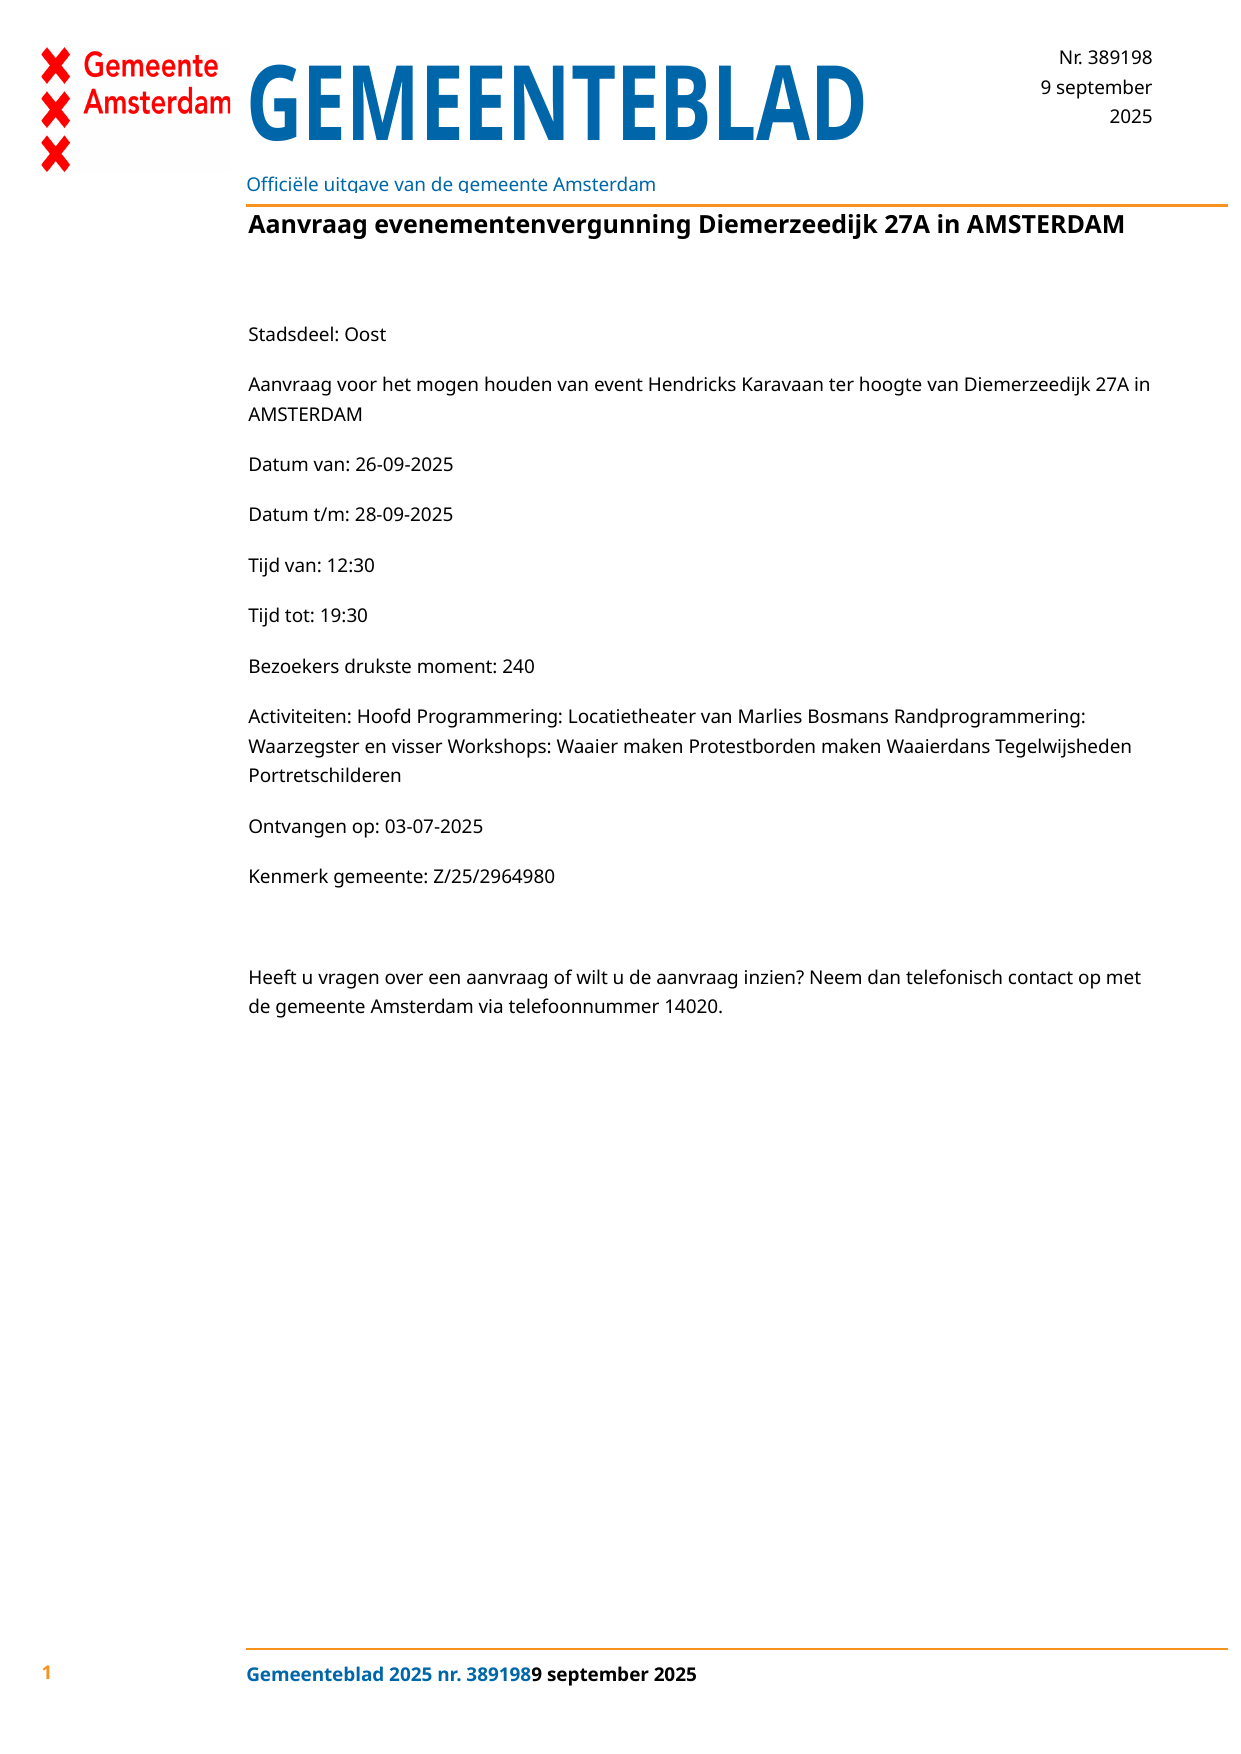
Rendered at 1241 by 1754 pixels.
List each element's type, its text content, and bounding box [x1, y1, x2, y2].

text Activiteiten: Hoofd Programmering: Locatietheater van Marlies Bosmans Randprogrammering: Waarzegster en visser Workshops: Waaier maken Protestborden maken Waaierdans Tegelwijsheden Portretschilderen [248, 703, 1152, 788]
text Datum van: 26-09-2025 [248, 451, 1152, 477]
text Aanvraag voor het mogen houden van event Hendricks Karavaan ter hoogte van Diemerzeedijk 27A in AMSTERDAM [248, 371, 1152, 426]
text Heeft u vragen over een aanvraag of wilt u de aanvraag inzien? Neem dan telefonisch contact op met de gemeente Amsterdam via telefoonnummer 14020. [248, 964, 1152, 1019]
picture [41, 47, 231, 172]
text Stadsdeel: Oost [248, 321, 1152, 346]
text Bezoekers drukste moment: 240 [248, 653, 1152, 678]
text Ontvangen op: 03-07-2025 [248, 813, 1152, 838]
text Aanvraag evenementenvergunning Diemerzeedijk 27A in AMSTERDAM [248, 207, 1152, 241]
text Kenmerk gemeente: Z/25/2964980 [248, 863, 1152, 889]
text Tijd van: 12:30 [248, 552, 1152, 578]
text Tijd tot: 19:30 [248, 602, 1152, 628]
text Datum t/m: 28-09-2025 [248, 502, 1152, 527]
